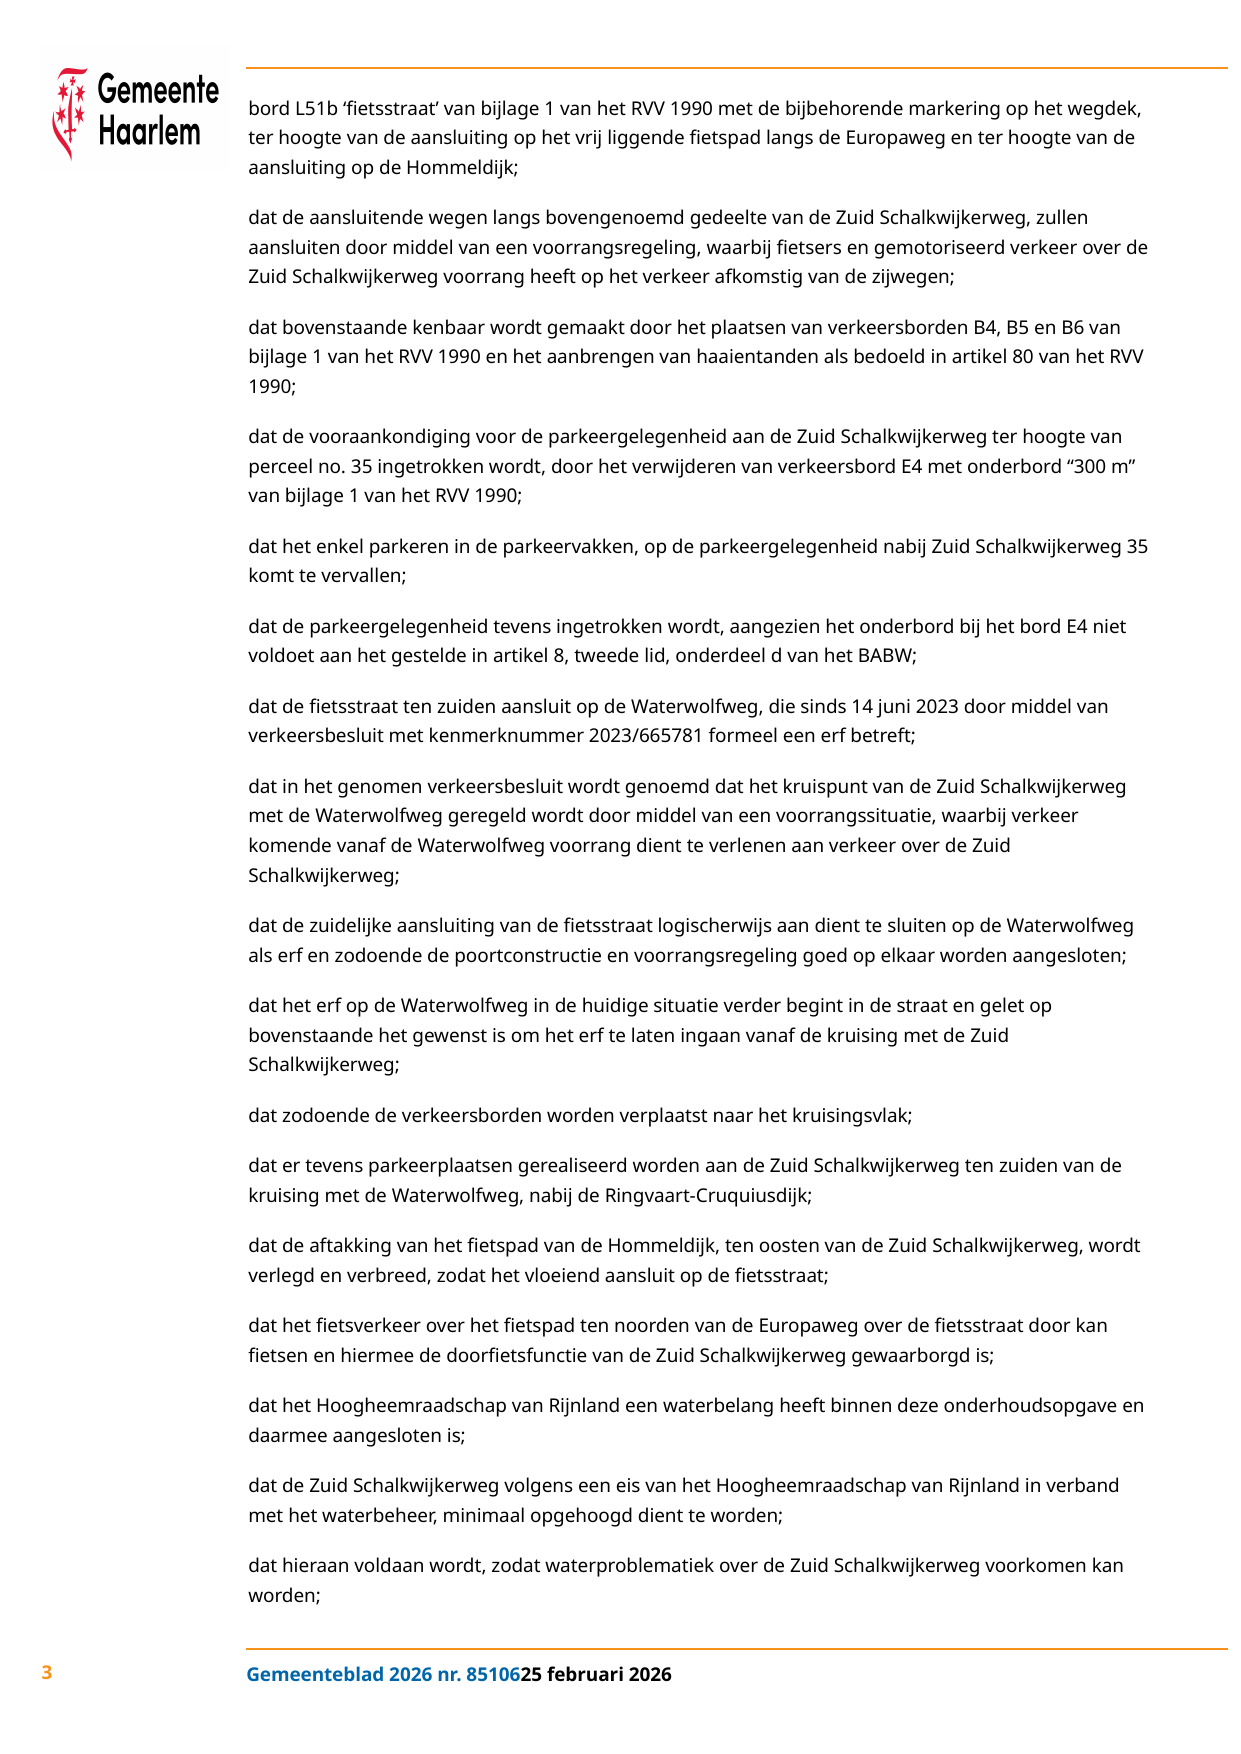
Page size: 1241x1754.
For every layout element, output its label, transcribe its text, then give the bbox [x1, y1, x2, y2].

text dat hieraan voldaan wordt, zodat waterproblematiek over de Zuid Schalkwijkerweg voorkomen kan worden; [248, 1552, 1152, 1608]
text dat de vooraankondiging voor de parkeergelegenheid aan de Zuid Schalkwijkerweg ter hoogte van perceel no. 35 ingetrokken wordt, door het verwijderen van verkeersbord E4 met onderbord “300 m” van bijlage 1 van het RVV 1990; [248, 423, 1152, 508]
text dat de Zuid Schalkwijkerweg volgens een eis van het Hoogheemraadschap van Rijnland in verband met het waterbeheer, minimaal opgehoogd dient te worden; [248, 1472, 1152, 1528]
picture [41, 47, 231, 172]
text dat in het genomen verkeersbesluit wordt genoemd dat het kruispunt van de Zuid Schalkwijkerweg met de Waterwolfweg geregeld wordt door middel van een voorrangssituatie, waarbij verkeer komende vanaf de Waterwolfweg voorrang dient te verlenen aan verkeer over de Zuid Schalkwijkerweg; [248, 773, 1152, 888]
text dat er tevens parkeerplaatsen gerealiseerd worden aan de Zuid Schalkwijkerweg ten zuiden van de kruising met de Waterwolfweg, nabij de Ringvaart-Cruquiusdijk; [248, 1152, 1152, 1208]
text dat zodoende de verkeersborden worden verplaatst naar het kruisingsvlak; [248, 1102, 1152, 1128]
text dat het Hoogheemraadschap van Rijnland een waterbelang heeft binnen deze onderhoudsopgave en daarmee aangesloten is; [248, 1392, 1152, 1448]
text dat de aftakking van het fietspad van de Hommeldijk, ten oosten van de Zuid Schalkwijkerweg, wordt verlegd en verbreed, zodat het vloeiend aansluit op de fietsstraat; [248, 1232, 1152, 1288]
text dat de aansluitende wegen langs bovengenoemd gedeelte van de Zuid Schalkwijkerweg, zullen aansluiten door middel van een voorrangsregeling, waarbij fietsers en gemotoriseerd verkeer over de Zuid Schalkwijkerweg voorrang heeft op het verkeer afkomstig van de zijwegen; [248, 204, 1152, 289]
text dat de fietsstraat ten zuiden aansluit op de Waterwolfweg, die sinds 14 juni 2023 door middel van verkeersbesluit met kenmerknummer 2023/665781 formeel een erf betreft; [248, 693, 1152, 748]
text dat de parkeergelegenheid tevens ingetrokken wordt, aangezien het onderbord bij het bord E4 niet voldoet aan het gestelde in artikel 8, tweede lid, onderdeel d van het BABW; [248, 613, 1152, 668]
text dat het enkel parkeren in de parkeervakken, op de parkeergelegenheid nabij Zuid Schalkwijkerweg 35 komt te vervallen; [248, 533, 1152, 588]
text dat het fietsverkeer over het fietspad ten noorden van de Europaweg over de fietsstraat door kan fietsen en hiermee de doorfietsfunctie van de Zuid Schalkwijkerweg gewaarborgd is; [248, 1312, 1152, 1368]
text dat het erf op de Waterwolfweg in de huidige situatie verder begint in de straat en gelet op bovenstaande het gewenst is om het erf te laten ingaan vanaf de kruising met de Zuid Schalkwijkerweg; [248, 992, 1152, 1077]
text dat de zuidelijke aansluiting van de fietsstraat logischerwijs aan dient te sluiten op de Waterwolfweg als erf en zodoende de poortconstructie en voorrangsregeling goed op elkaar worden aangesloten; [248, 912, 1152, 968]
text dat bovenstaande kenbaar wordt gemaakt door het plaatsen van verkeersborden B4, B5 en B6 van bijlage 1 van het RVV 1990 en het aanbrengen van haaientanden als bedoeld in artikel 80 van het RVV 1990; [248, 314, 1152, 399]
text bord L51b ‘fietsstraat’ van bijlage 1 van het RVV 1990 met de bijbehorende markering op het wegdek, ter hoogte van de aansluiting op het vrij liggende fietspad langs de Europaweg en ter hoogte van de aansluiting op de Hommeldijk; [248, 95, 1152, 180]
